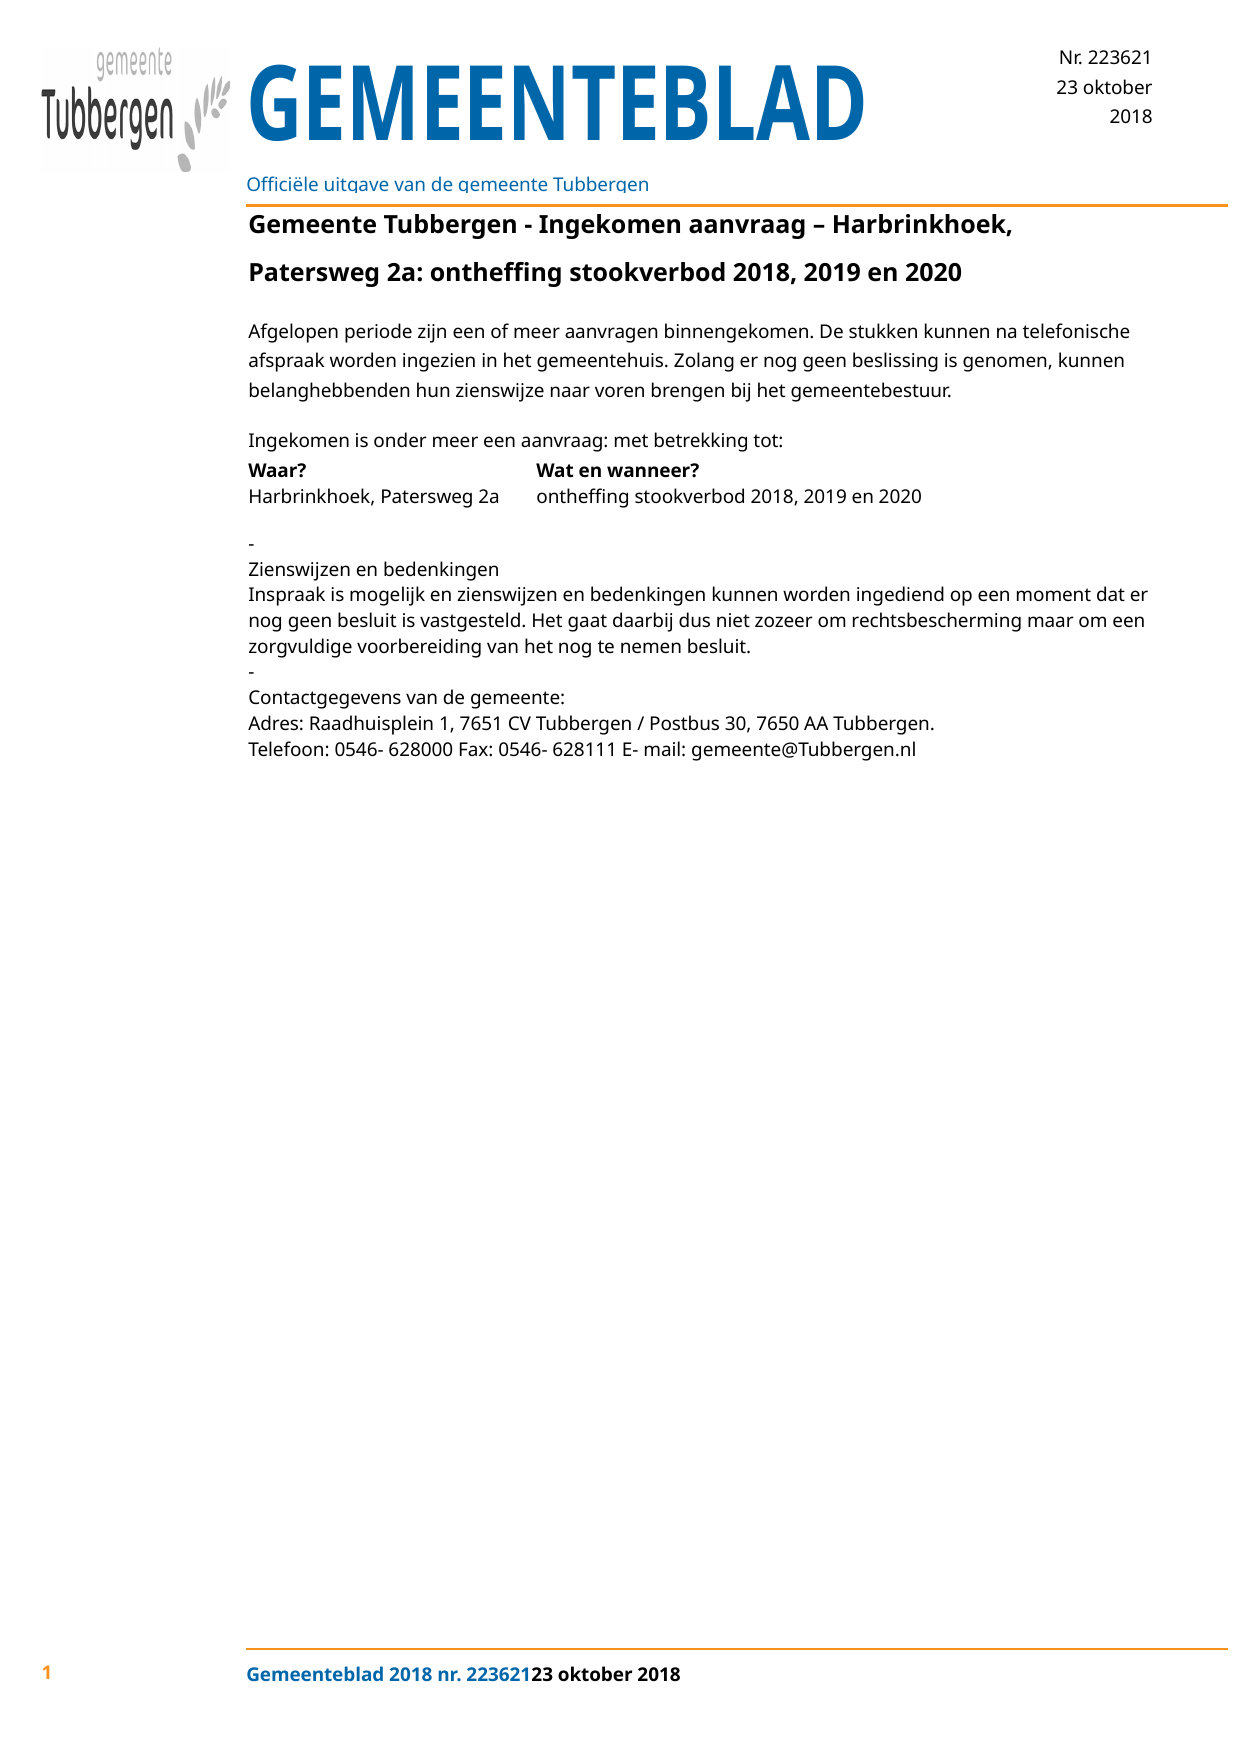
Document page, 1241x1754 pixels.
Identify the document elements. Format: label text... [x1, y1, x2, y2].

text - [248, 530, 1152, 556]
table_cell Harbrinkhoek, Patersweg 2a [248, 483, 536, 509]
text Adres: Raadhuisplein 1, 7651 CV Tubbergen / Postbus 30, 7650 AA Tubbergen. [248, 710, 1152, 736]
text - [248, 659, 1152, 684]
table_header Wat en wanneer? [536, 457, 972, 483]
text Ingekomen is onder meer een aanvraag: met betrekking tot: [248, 427, 1152, 453]
text Telefoon: 0546- 628000 Fax: 0546- 628111 E- mail: gemeente@Tubbergen.nl [248, 736, 1152, 762]
text Zienswijzen en bedenkingen [248, 556, 1152, 582]
text Afgelopen periode zijn een of meer aanvragen binnengekomen. De stukken kunnen na telefonische afspraak worden ingezien in het gemeentehuis. Zolang er nog geen beslissing is genomen, kunnen belanghebbenden hun zienswijze naar voren brengen bij het gemeentebestuur. [248, 318, 1152, 403]
picture [41, 47, 231, 172]
text Gemeente Tubbergen - Ingekomen aanvraag – Harbrinkhoek, Patersweg 2a: ontheffing stookverbod 2018, 2019 en 2020 [248, 207, 1152, 288]
text Contactgegevens van de gemeente: [248, 684, 1152, 710]
table_header Waar? [248, 457, 536, 483]
table_cell ontheffing stookverbod 2018, 2019 en 2020 [536, 483, 1152, 509]
text Inspraak is mogelijk en zienswijzen en bedenkingen kunnen worden ingediend op een moment dat er nog geen besluit is vastgesteld. Het gaat daarbij dus niet zozeer om rechtsbescherming maar om een zorgvuldige voorbereiding van het nog te nemen besluit. [248, 582, 1152, 659]
